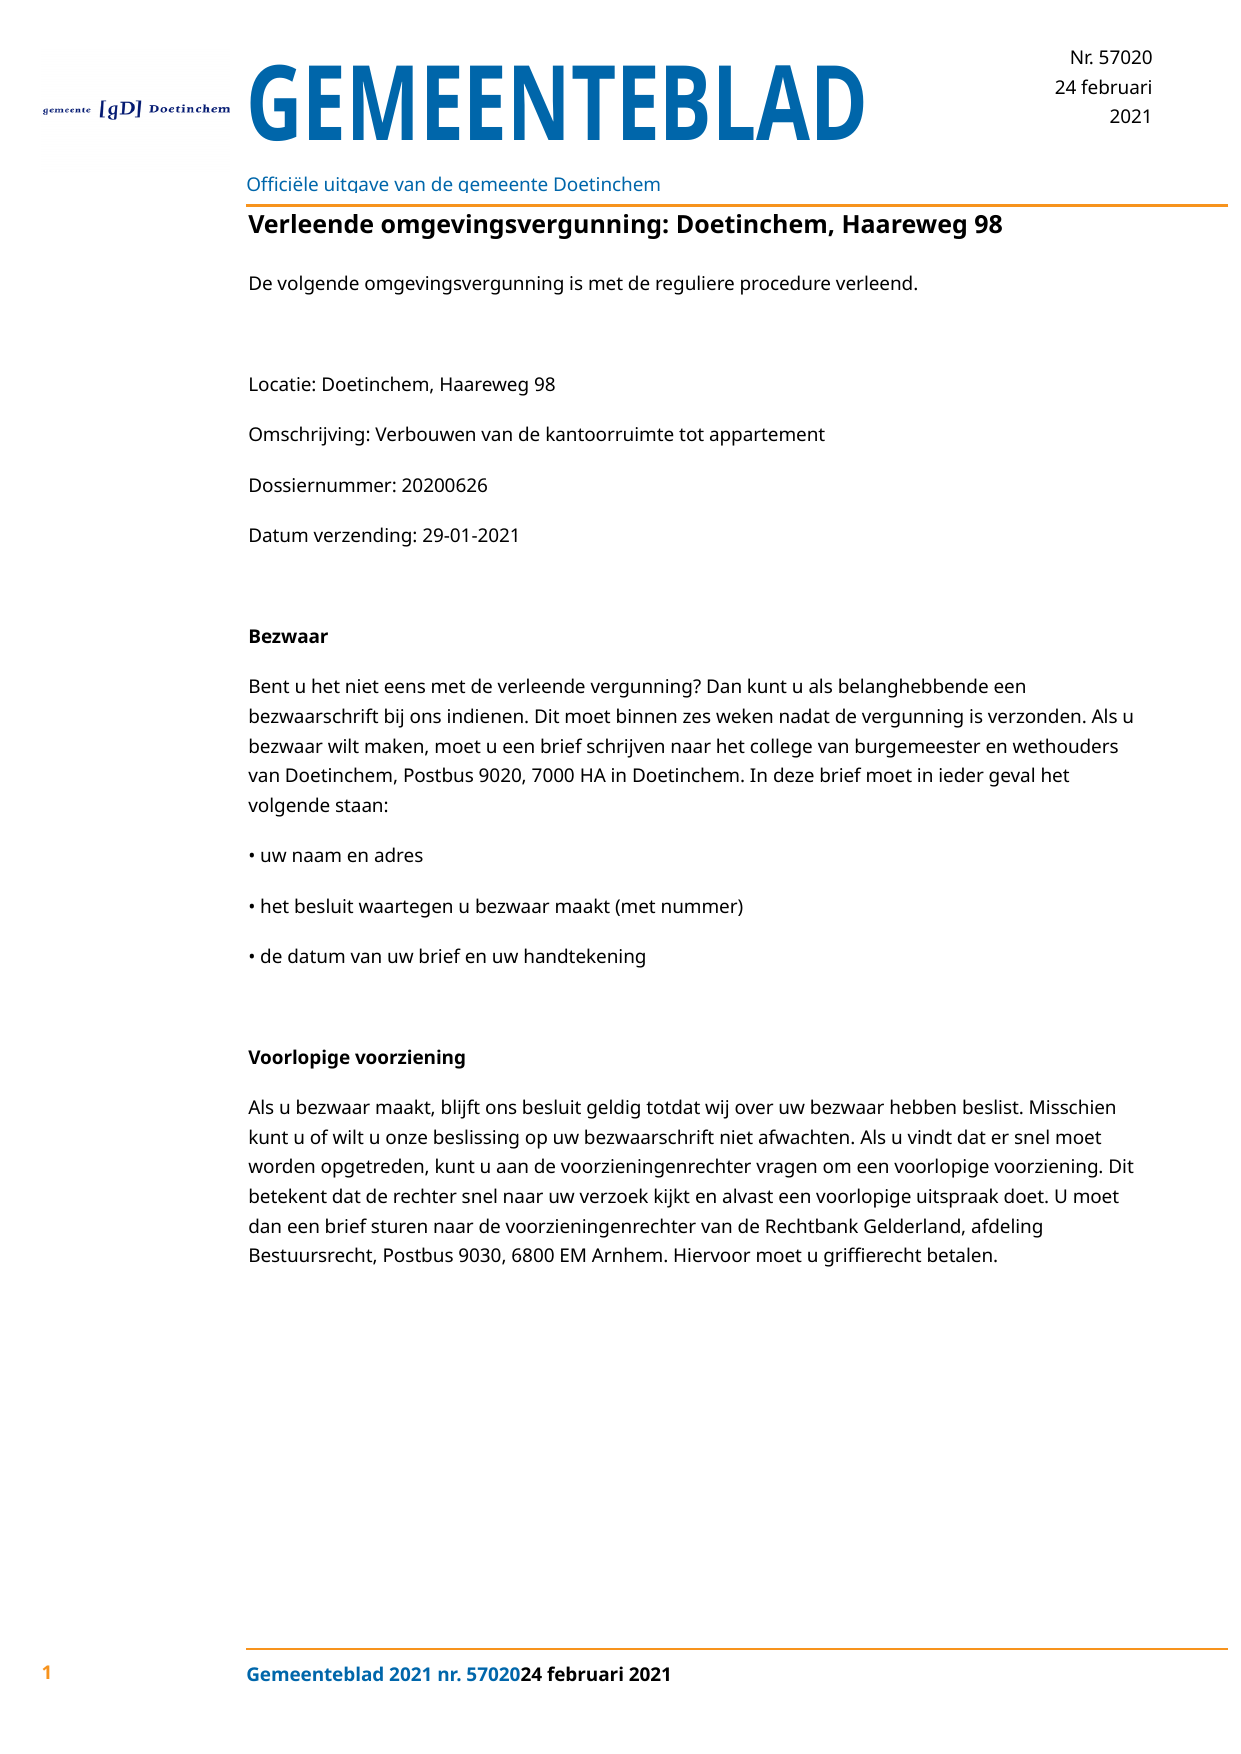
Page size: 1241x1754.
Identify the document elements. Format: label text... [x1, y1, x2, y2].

text Voorlopige voorziening [248, 1044, 1152, 1070]
text Omschrijving: Verbouwen van de kantoorruimte tot appartement [248, 422, 1152, 447]
text • uw naam en adres [248, 842, 1152, 868]
text Locatie: Doetinchem, Haareweg 98 [248, 371, 1152, 397]
text Dossiernummer: 20200626 [248, 472, 1152, 498]
text De volgende omgevingsvergunning is met de reguliere procedure verleend. [248, 270, 1152, 296]
text Bezwaar [248, 623, 1152, 649]
text Bent u het niet eens met de verleende vergunning? Dan kunt u als belanghebbende een bezwaarschrift bij ons indienen. Dit moet binnen zes weken nadat de vergunning is verzonden. Als u bezwaar wilt maken, moet u een brief schrijven naar het college van burgemeester en wethouders van Doetinchem, Postbus 9020, 7000 HA in Doetinchem. In deze brief moet in ieder geval het volgende staan: [248, 674, 1152, 818]
text • het besluit waartegen u bezwaar maakt (met nummer) [248, 893, 1152, 918]
picture [41, 47, 231, 172]
text • de datum van uw brief en uw handtekening [248, 943, 1152, 969]
text Als u bezwaar maakt, blijft ons besluit geldig totdat wij over uw bezwaar hebben beslist. Misschien kunt u of wilt u onze beslissing op uw bezwaarschrift niet afwachten. Als u vindt dat er snel moet worden opgetreden, kunt u aan de voorzieningenrechter vragen om een voorlopige voorziening. Dit betekent dat de rechter snel naar uw verzoek kijkt en alvast een voorlopige uitspraak doet. U moet dan een brief sturen naar de voorzieningenrechter van de Rechtbank Gelderland, afdeling Bestuursrecht, Postbus 9030, 6800 EM Arnhem. Hiervoor moet u griffierecht betalen. [248, 1094, 1152, 1268]
text Verleende omgevingsvergunning: Doetinchem, Haareweg 98 [248, 207, 1152, 241]
text Datum verzending: 29-01-2021 [248, 522, 1152, 548]
